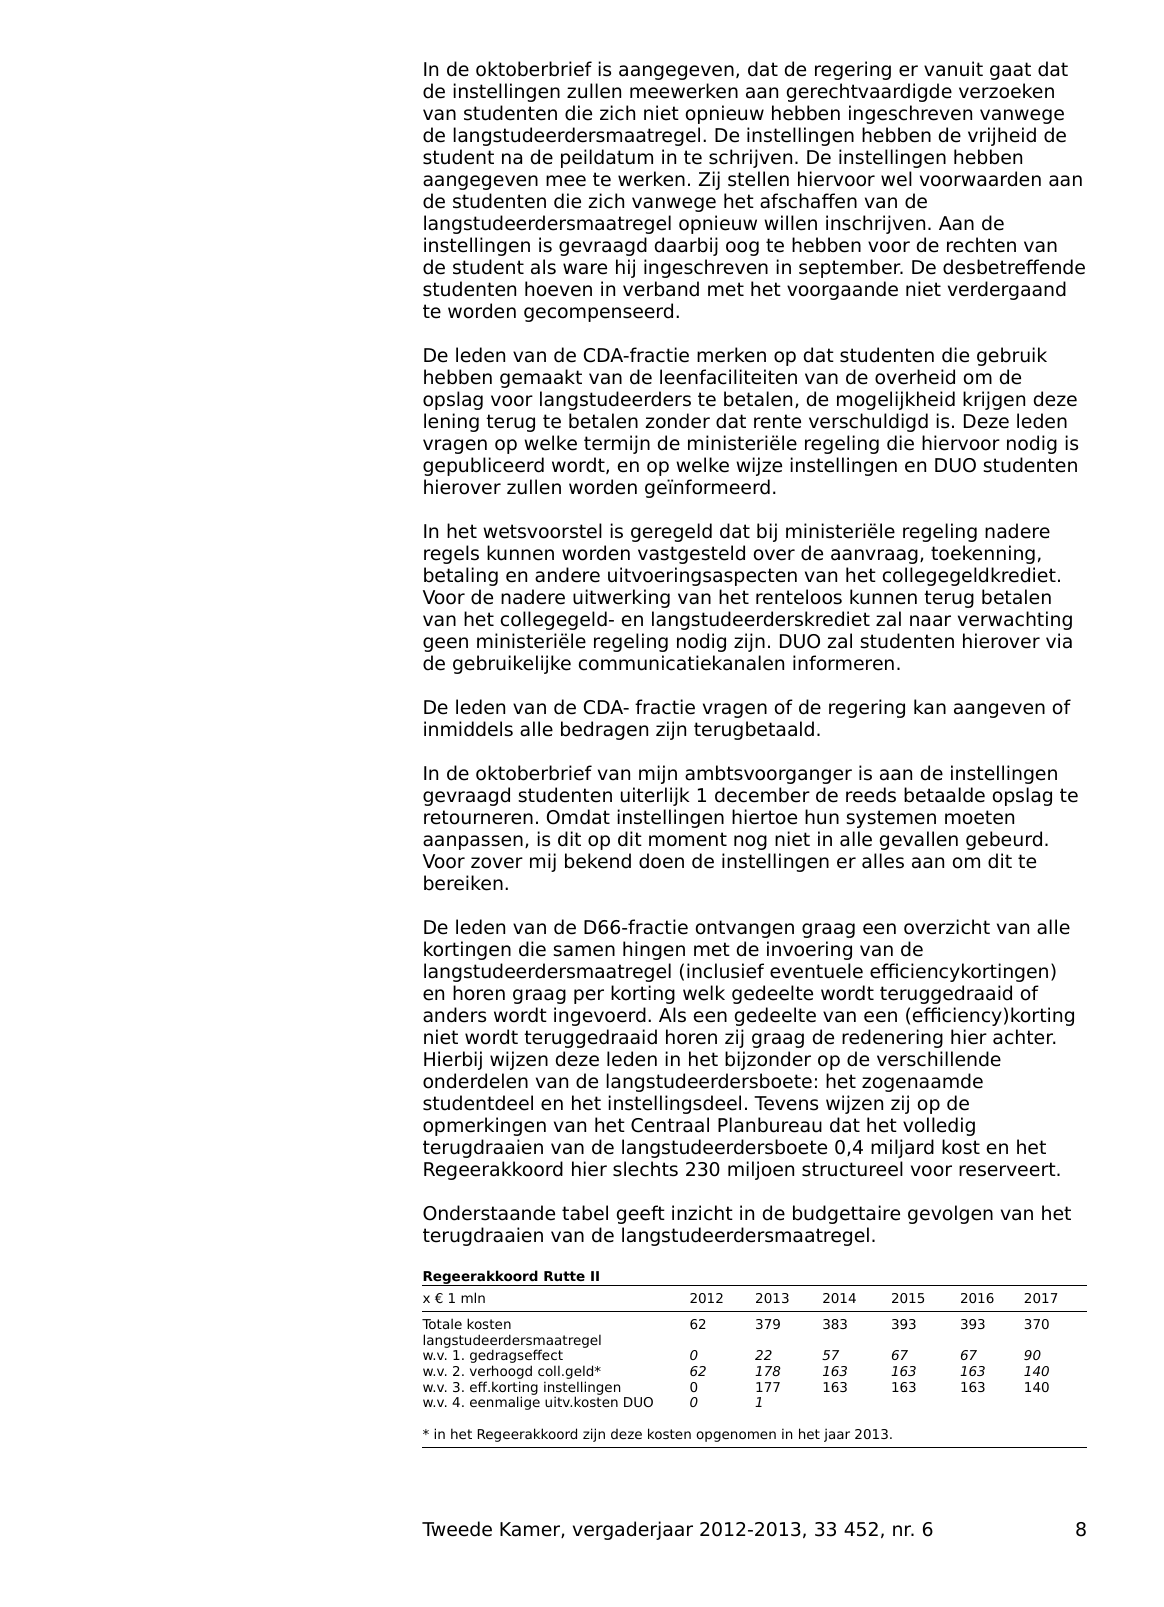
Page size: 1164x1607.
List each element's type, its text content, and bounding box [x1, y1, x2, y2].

text De leden van de CDA-fractie merken op dat studenten die gebruik hebben gemaakt van de leenfaciliteiten van de overheid om de opslag voor langstudeerders te betalen, de mogelijkheid krijgen deze lening terug te betalen zonder dat rente verschuldigd is. Deze leden vragen op welke termijn de ministeriële regeling die hiervoor nodig is gepubliceerd wordt, en op welke wijze instellingen en DUO studenten hierover zullen worden geïnformeerd. [422, 345, 1087, 499]
table_cell 62 [683, 1364, 749, 1379]
table_cell 2016 [954, 1286, 1018, 1311]
table_cell [885, 1395, 954, 1411]
table_cell 90 [1018, 1348, 1087, 1364]
table_cell [816, 1395, 885, 1411]
table_cell [1018, 1427, 1087, 1447]
table_cell * in het Regeerakkoord zijn deze kosten opgenomen in het jaar 2013. [422, 1427, 954, 1447]
table_cell 67 [885, 1348, 954, 1364]
table_cell [885, 1411, 954, 1427]
table_header Regeerakkoord Rutte II [422, 1269, 1087, 1285]
table_cell w.v. 3. eff.korting instellingen [422, 1380, 683, 1395]
table_cell 62 [683, 1312, 749, 1348]
table_cell 0 [683, 1380, 749, 1395]
table_cell 163 [954, 1380, 1018, 1395]
table_cell 163 [816, 1380, 885, 1395]
table_cell 1 [749, 1395, 816, 1411]
table_cell 0 [683, 1348, 749, 1364]
table_cell [954, 1411, 1018, 1427]
table_cell [954, 1395, 1018, 1411]
table_cell [422, 1411, 683, 1427]
table_cell 163 [816, 1364, 885, 1379]
table_cell [1018, 1411, 1087, 1427]
table_cell 2013 [749, 1286, 816, 1311]
table_cell 67 [954, 1348, 1018, 1364]
text In de oktoberbrief is aangegeven, dat de regering er vanuit gaat dat de instellingen zullen meewerken aan gerechtvaardigde verzoeken van studenten die zich niet opnieuw hebben ingeschreven vanwege de langstudeerdersmaatregel. De instellingen hebben de vrijheid de student na de peildatum in te schrijven. De instellingen hebben aangegeven mee te werken. Zij stellen hiervoor wel voorwaarden aan de studenten die zich vanwege het afschaffen van de langstudeerdersmaatregel opnieuw willen inschrijven. Aan de instellingen is gevraagd daarbij oog te hebben voor de rechten van de student als ware hij ingeschreven in september. De desbetreffende studenten hoeven in verband met het voorgaande niet verdergaand te worden gecompenseerd. [422, 59, 1087, 323]
table_cell w.v. 1. gedragseffect [422, 1348, 683, 1364]
table_cell 370 [1018, 1312, 1087, 1348]
table_cell 163 [954, 1364, 1018, 1379]
table_cell [683, 1411, 749, 1427]
table_cell 177 [749, 1380, 816, 1395]
table_cell 383 [816, 1312, 885, 1348]
table_cell 163 [885, 1380, 954, 1395]
table_cell [954, 1427, 1018, 1447]
table_cell 2015 [885, 1286, 954, 1311]
table_cell w.v. 2. verhoogd coll.geld* [422, 1364, 683, 1379]
table_cell 2012 [683, 1286, 749, 1311]
table_cell 163 [885, 1364, 954, 1379]
table_cell x € 1 mln [422, 1286, 683, 1311]
text In het wetsvoorstel is geregeld dat bij ministeriële regeling nadere regels kunnen worden vastgesteld over de aanvraag, toekenning, betaling en andere uitvoeringsaspecten van het collegegeldkrediet. Voor de nadere uitwerking van het renteloos kunnen terug betalen van het collegegeld- en langstudeerderskrediet zal naar verwachting geen ministeriële regeling nodig zijn. DUO zal studenten hierover via de gebruikelijke communicatiekanalen informeren. [422, 521, 1087, 675]
table_cell [1018, 1395, 1087, 1411]
table_cell 57 [816, 1348, 885, 1364]
text In de oktoberbrief van mijn ambtsvoorganger is aan de instellingen gevraagd studenten uiterlijk 1 december de reeds betaalde opslag te retourneren. Omdat instellingen hiertoe hun systemen moeten aanpassen, is dit op dit moment nog niet in alle gevallen gebeurd. Voor zover mij bekend doen de instellingen er alles aan om dit te bereiken. [422, 763, 1087, 895]
table_cell 140 [1018, 1380, 1087, 1395]
table_cell 379 [749, 1312, 816, 1348]
table_cell 140 [1018, 1364, 1087, 1379]
table_cell w.v. 4. eenmalige uitv.kosten DUO [422, 1395, 683, 1411]
table_cell 0 [683, 1395, 749, 1411]
table_cell 2014 [816, 1286, 885, 1311]
text Onderstaande tabel geeft inzicht in de budgettaire gevolgen van het terugdraaien van de langstudeerdersmaatregel. [422, 1203, 1087, 1247]
text De leden van de CDA- fractie vragen of de regering kan aangeven of inmiddels alle bedragen zijn terugbetaald. [422, 697, 1087, 741]
table_cell 22 [749, 1348, 816, 1364]
table_cell 393 [885, 1312, 954, 1348]
table_cell 2017 [1018, 1286, 1087, 1311]
text De leden van de D66-fractie ontvangen graag een overzicht van alle kortingen die samen hingen met de invoering van de langstudeerdersmaatregel (inclusief eventuele efficiencykortingen) en horen graag per korting welk gedeelte wordt teruggedraaid of anders wordt ingevoerd. Als een gedeelte van een (efficiency)korting niet wordt teruggedraaid horen zij graag de redenering hier achter. Hierbij wijzen deze leden in het bijzonder op de verschillende onderdelen van de langstudeerdersboete: het zogenaamde studentdeel en het instellingsdeel. Tevens wijzen zij op de opmerkingen van het Centraal Planbureau dat het volledig terugdraaien van de langstudeerdersboete 0,4 miljard kost en het Regeerakkoord hier slechts 230 miljoen structureel voor reserveert. [422, 917, 1087, 1181]
table_cell 178 [749, 1364, 816, 1379]
table_cell 393 [954, 1312, 1018, 1348]
table_cell [749, 1411, 816, 1427]
table_cell Totale kosten langstudeerdersmaatregel [422, 1312, 683, 1348]
table_cell [816, 1411, 885, 1427]
